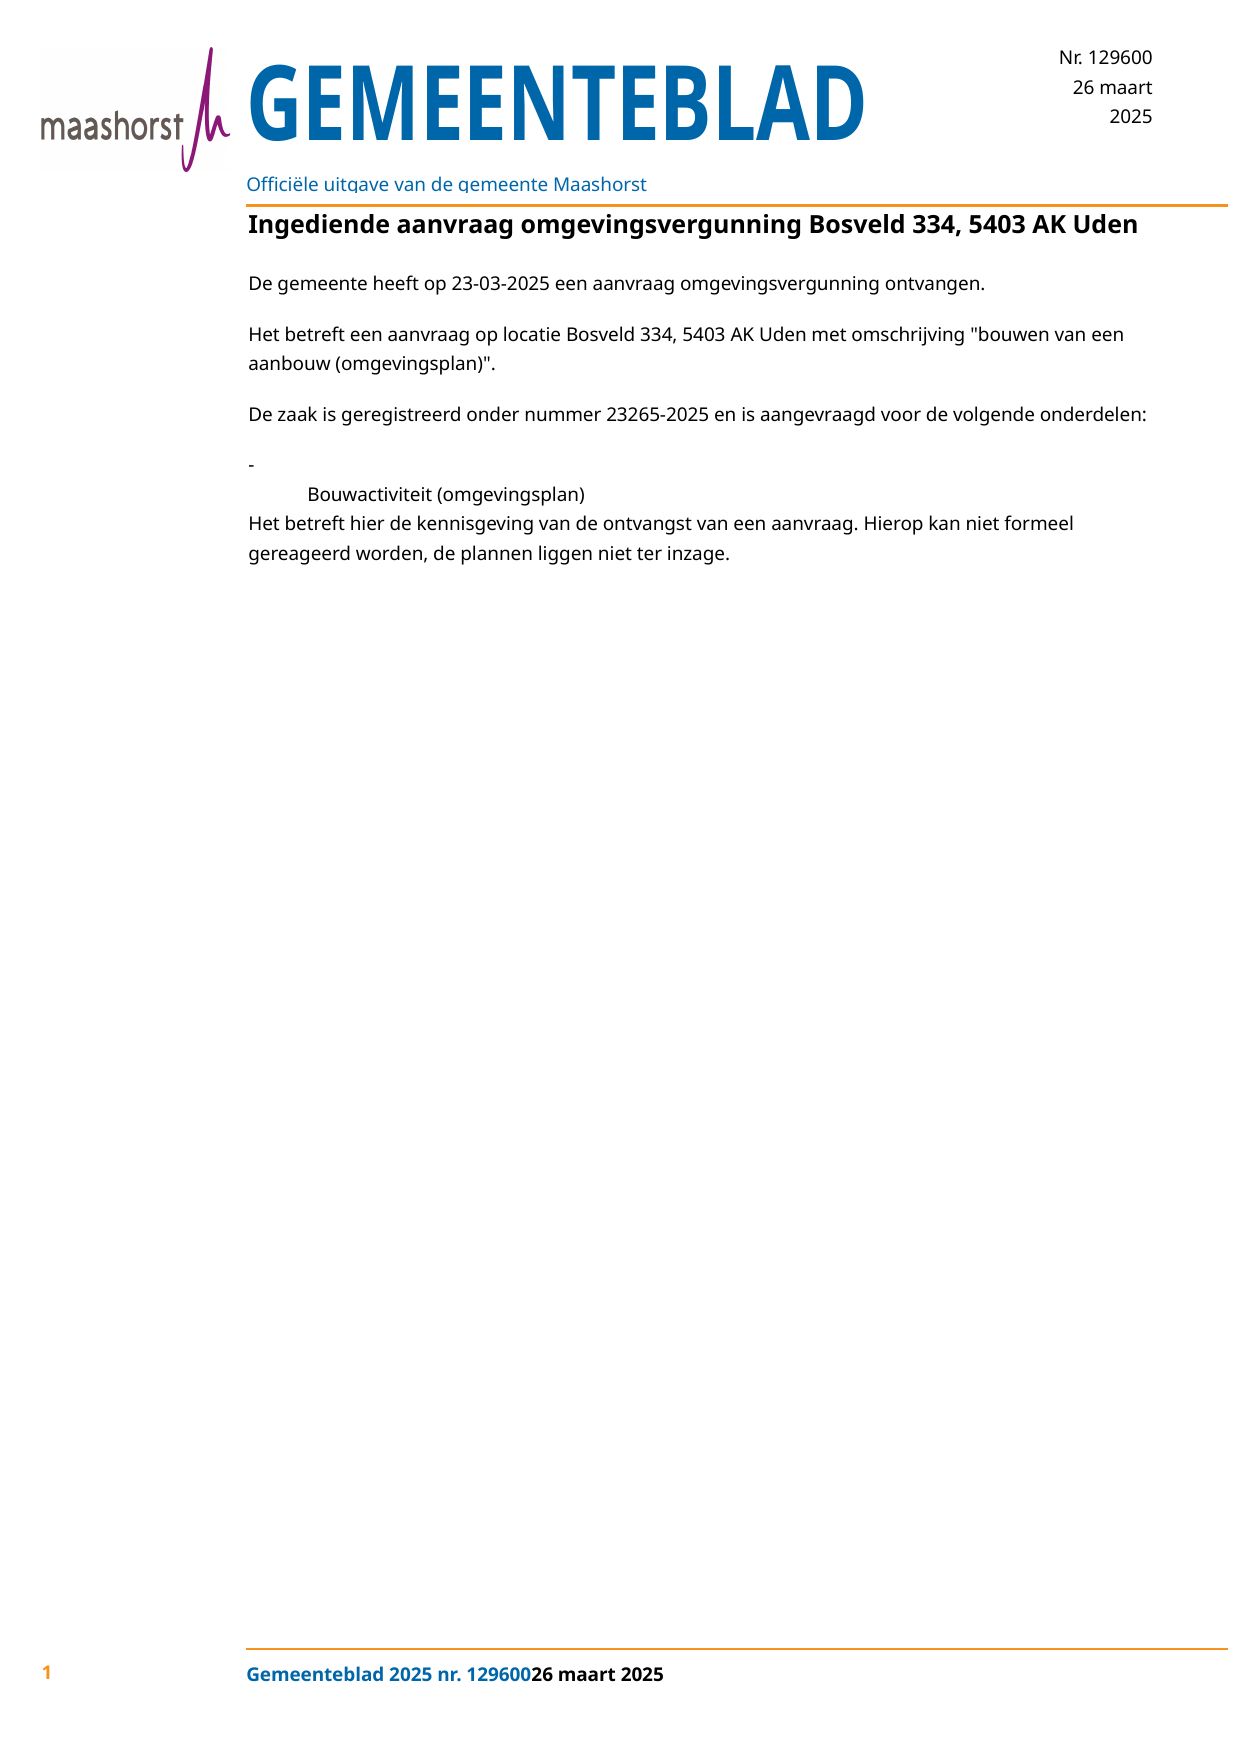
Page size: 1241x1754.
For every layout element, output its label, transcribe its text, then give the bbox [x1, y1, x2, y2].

text Het betreft hier de kennisgeving van de ontvangst van een aanvraag. Hierop kan niet formeel gereageerd worden, de plannen liggen niet ter inzage. [248, 510, 1152, 566]
text De zaak is geregistreerd onder nummer 23265-2025 en is aangevraagd voor de volgende onderdelen: [248, 401, 1152, 426]
picture [41, 47, 231, 172]
text De gemeente heeft op 23-03-2025 een aanvraag omgevingsvergunning ontvangen. [248, 270, 1152, 296]
text Het betreft een aanvraag op locatie Bosveld 334, 5403 AK Uden met omschrijving "bouwen van een aanbouw (omgevingsplan)". [248, 321, 1152, 376]
text Ingediende aanvraag omgevingsvergunning Bosveld 334, 5403 AK Uden [248, 207, 1152, 241]
list Bouwactiviteit (omgevingsplan) [248, 481, 1152, 506]
